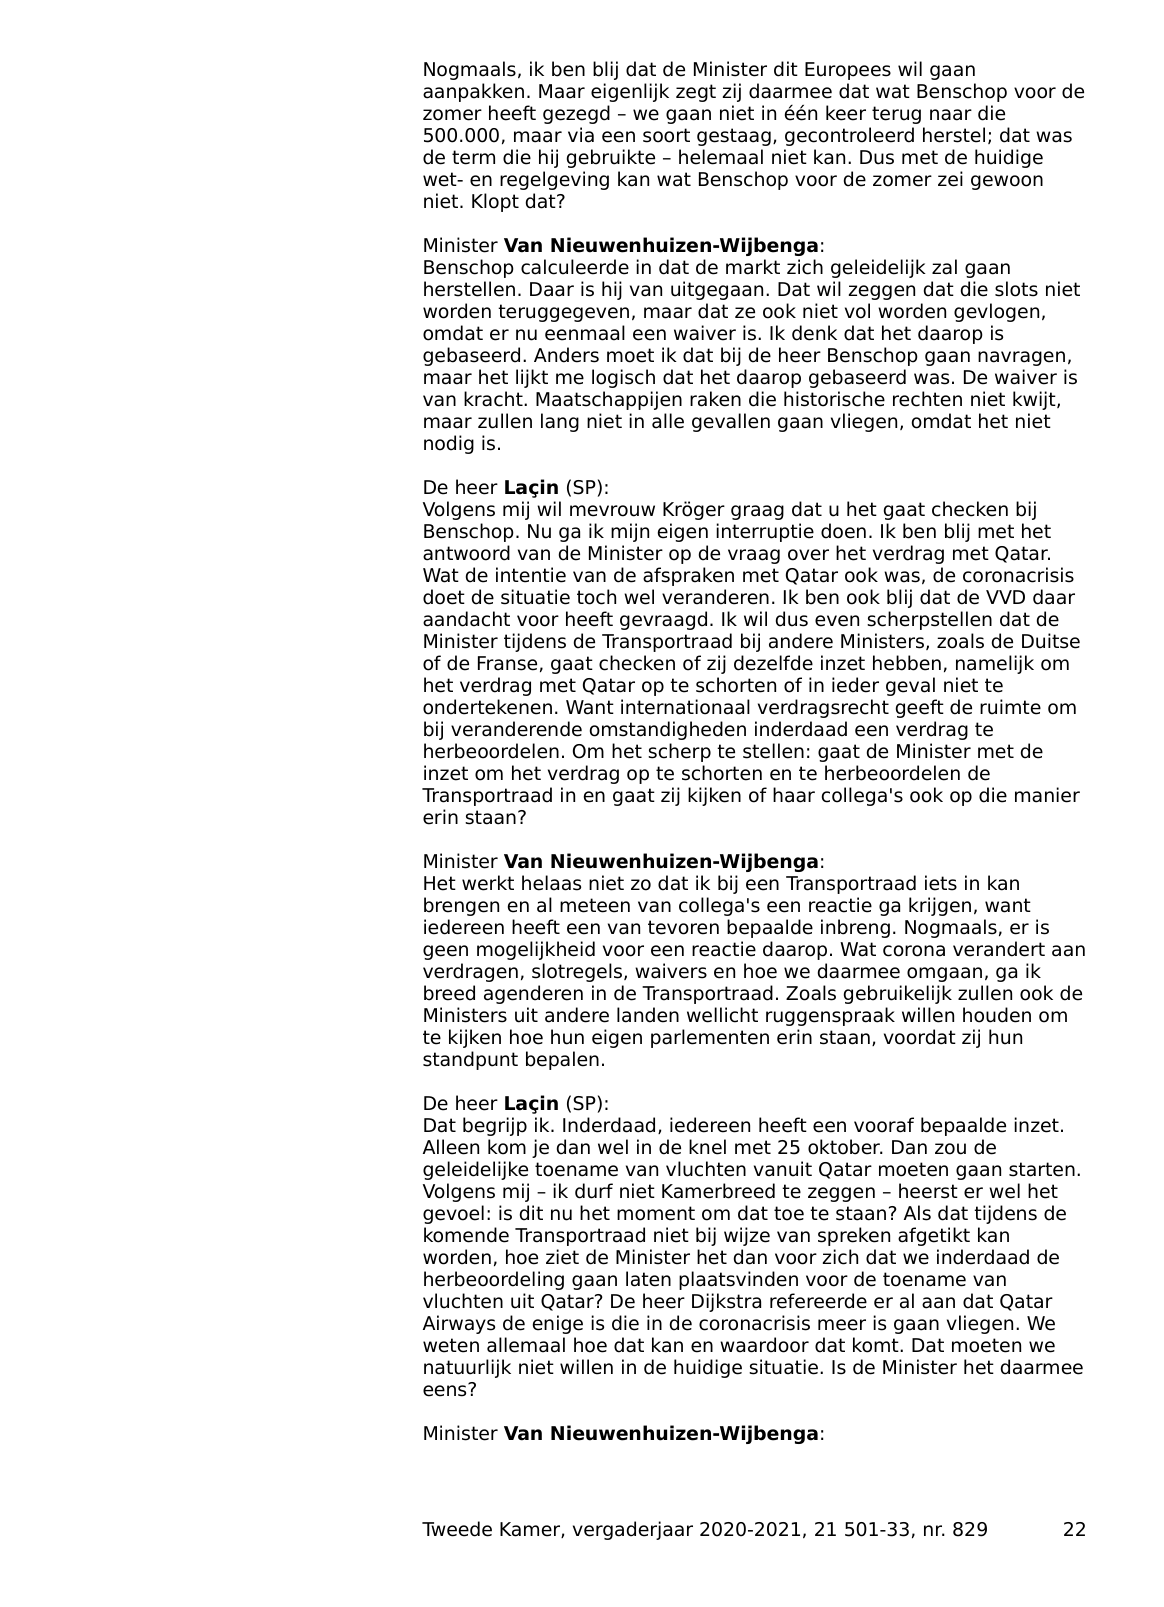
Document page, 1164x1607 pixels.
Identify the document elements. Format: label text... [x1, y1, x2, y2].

text Minister Van Nieuwenhuizen-Wijbenga: [422, 851, 1087, 873]
text Benschop calculeerde in dat de markt zich geleidelijk zal gaan herstellen. Daar is hij van uitgegaan. Dat wil zeggen dat die slots niet worden teruggegeven, maar dat ze ook niet vol worden gevlogen, omdat er nu eenmaal een waiver is. Ik denk dat het daarop is gebaseerd. Anders moet ik dat bij de heer Benschop gaan navragen, maar het lijkt me logisch dat het daarop gebaseerd was. De waiver is van kracht. Maatschappijen raken die historische rechten niet kwijt, maar zullen lang niet in alle gevallen gaan vliegen, omdat het niet nodig is. [422, 257, 1087, 455]
text Nogmaals, ik ben blij dat de Minister dit Europees wil gaan aanpakken. Maar eigenlijk zegt zij daarmee dat wat Benschop voor de zomer heeft gezegd – we gaan niet in één keer terug naar die 500.000, maar via een soort gestaag, gecontroleerd herstel; dat was de term die hij gebruikte – helemaal niet kan. Dus met de huidige wet- en regelgeving kan wat Benschop voor de zomer zei gewoon niet. Klopt dat? [422, 59, 1087, 213]
text De heer Laçin (SP): [422, 1093, 1087, 1115]
text Volgens mij wil mevrouw Kröger graag dat u het gaat checken bij Benschop. Nu ga ik mijn eigen interruptie doen. Ik ben blij met het antwoord van de Minister op de vraag over het verdrag met Qatar. Wat de intentie van de afspraken met Qatar ook was, de coronacrisis doet de situatie toch wel veranderen. Ik ben ook blij dat de VVD daar aandacht voor heeft gevraagd. Ik wil dus even scherpstellen dat de Minister tijdens de Transportraad bij andere Ministers, zoals de Duitse of de Franse, gaat checken of zij dezelfde inzet hebben, namelijk om het verdrag met Qatar op te schorten of in ieder geval niet te ondertekenen. Want internationaal verdragsrecht geeft de ruimte om bij veranderende omstandigheden inderdaad een verdrag te herbeoordelen. Om het scherp te stellen: gaat de Minister met de inzet om het verdrag op te schorten en te herbeoordelen de Transportraad in en gaat zij kijken of haar collega's ook op die manier erin staan? [422, 499, 1087, 829]
text Minister Van Nieuwenhuizen-Wijbenga: [422, 235, 1087, 257]
text Dat begrijp ik. Inderdaad, iedereen heeft een vooraf bepaalde inzet. Alleen kom je dan wel in de knel met 25 oktober. Dan zou de geleidelijke toename van vluchten vanuit Qatar moeten gaan starten. Volgens mij – ik durf niet Kamerbreed te zeggen – heerst er wel het gevoel: is dit nu het moment om dat toe te staan? Als dat tijdens de komende Transportraad niet bij wijze van spreken afgetikt kan worden, hoe ziet de Minister het dan voor zich dat we inderdaad de herbeoordeling gaan laten plaatsvinden voor de toename van vluchten uit Qatar? De heer Dijkstra refereerde er al aan dat Qatar Airways de enige is die in de coronacrisis meer is gaan vliegen. We weten allemaal hoe dat kan en waardoor dat komt. Dat moeten we natuurlijk niet willen in de huidige situatie. Is de Minister het daarmee eens? [422, 1115, 1087, 1401]
text De heer Laçin (SP): [422, 477, 1087, 499]
text Minister Van Nieuwenhuizen-Wijbenga: [422, 1423, 1087, 1445]
text Het werkt helaas niet zo dat ik bij een Transportraad iets in kan brengen en al meteen van collega's een reactie ga krijgen, want iedereen heeft een van tevoren bepaalde inbreng. Nogmaals, er is geen mogelijkheid voor een reactie daarop. Wat corona verandert aan verdragen, slotregels, waivers en hoe we daarmee omgaan, ga ik breed agenderen in de Transportraad. Zoals gebruikelijk zullen ook de Ministers uit andere landen wellicht ruggenspraak willen houden om te kijken hoe hun eigen parlementen erin staan, voordat zij hun standpunt bepalen. [422, 873, 1087, 1071]
